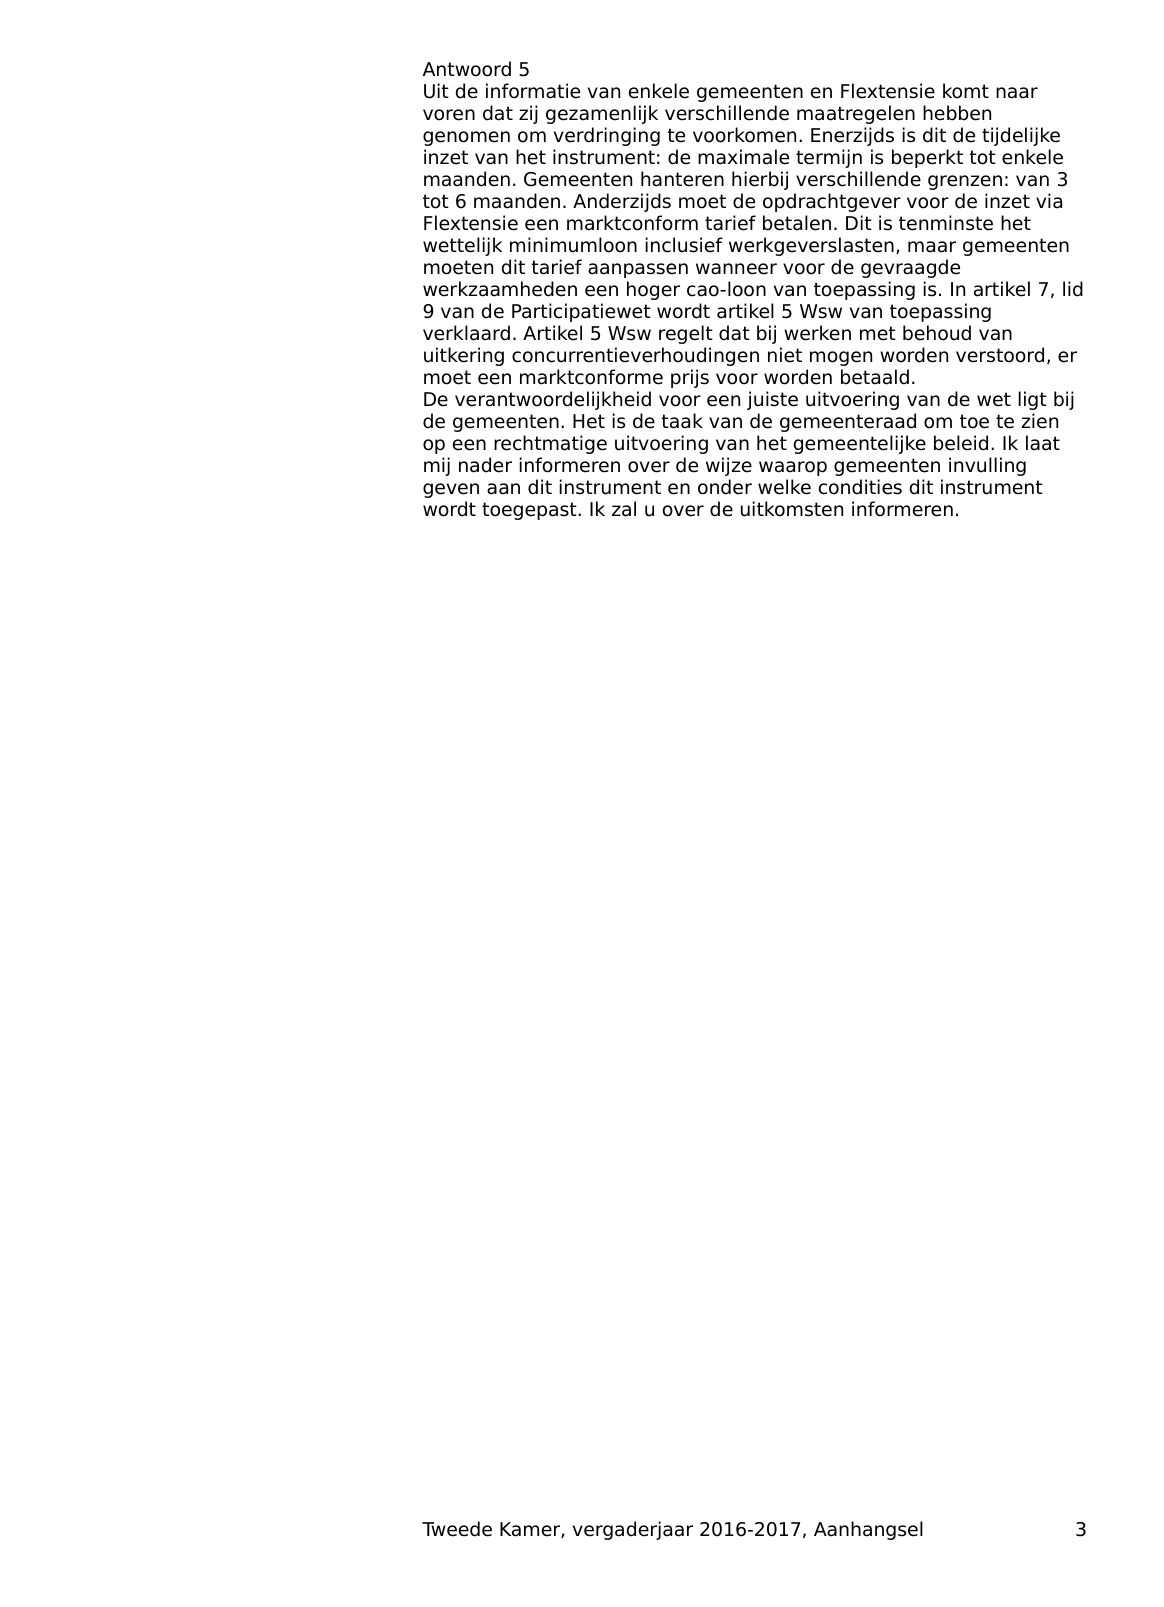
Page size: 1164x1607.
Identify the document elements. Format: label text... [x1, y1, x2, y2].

text Uit de informatie van enkele gemeenten en Flextensie komt naar voren dat zij gezamenlijk verschillende maatregelen hebben genomen om verdringing te voorkomen. Enerzijds is dit de tijdelijke inzet van het instrument: de maximale termijn is beperkt tot enkele maanden. Gemeenten hanteren hierbij verschillende grenzen: van 3 tot 6 maanden. Anderzijds moet de opdrachtgever voor de inzet via Flextensie een marktconform tarief betalen. Dit is tenminste het wettelijk minimumloon inclusief werkgeverslasten, maar gemeenten moeten dit tarief aanpassen wanneer voor de gevraagde werkzaamheden een hoger cao-loon van toepassing is. In artikel 7, lid 9 van de Participatiewet wordt artikel 5 Wsw van toepassing verklaard. Artikel 5 Wsw regelt dat bij werken met behoud van uitkering concurrentieverhoudingen niet mogen worden verstoord, er moet een marktconforme prijs voor worden betaald. [422, 81, 1087, 389]
text De verantwoordelijkheid voor een juiste uitvoering van de wet ligt bij de gemeenten. Het is de taak van de gemeenteraad om toe te zien op een rechtmatige uitvoering van het gemeentelijke beleid. Ik laat mij nader informeren over de wijze waarop gemeenten invulling geven aan dit instrument en onder welke condities dit instrument wordt toegepast. Ik zal u over de uitkomsten informeren. [422, 389, 1087, 521]
text Antwoord 5 [422, 59, 1087, 81]
